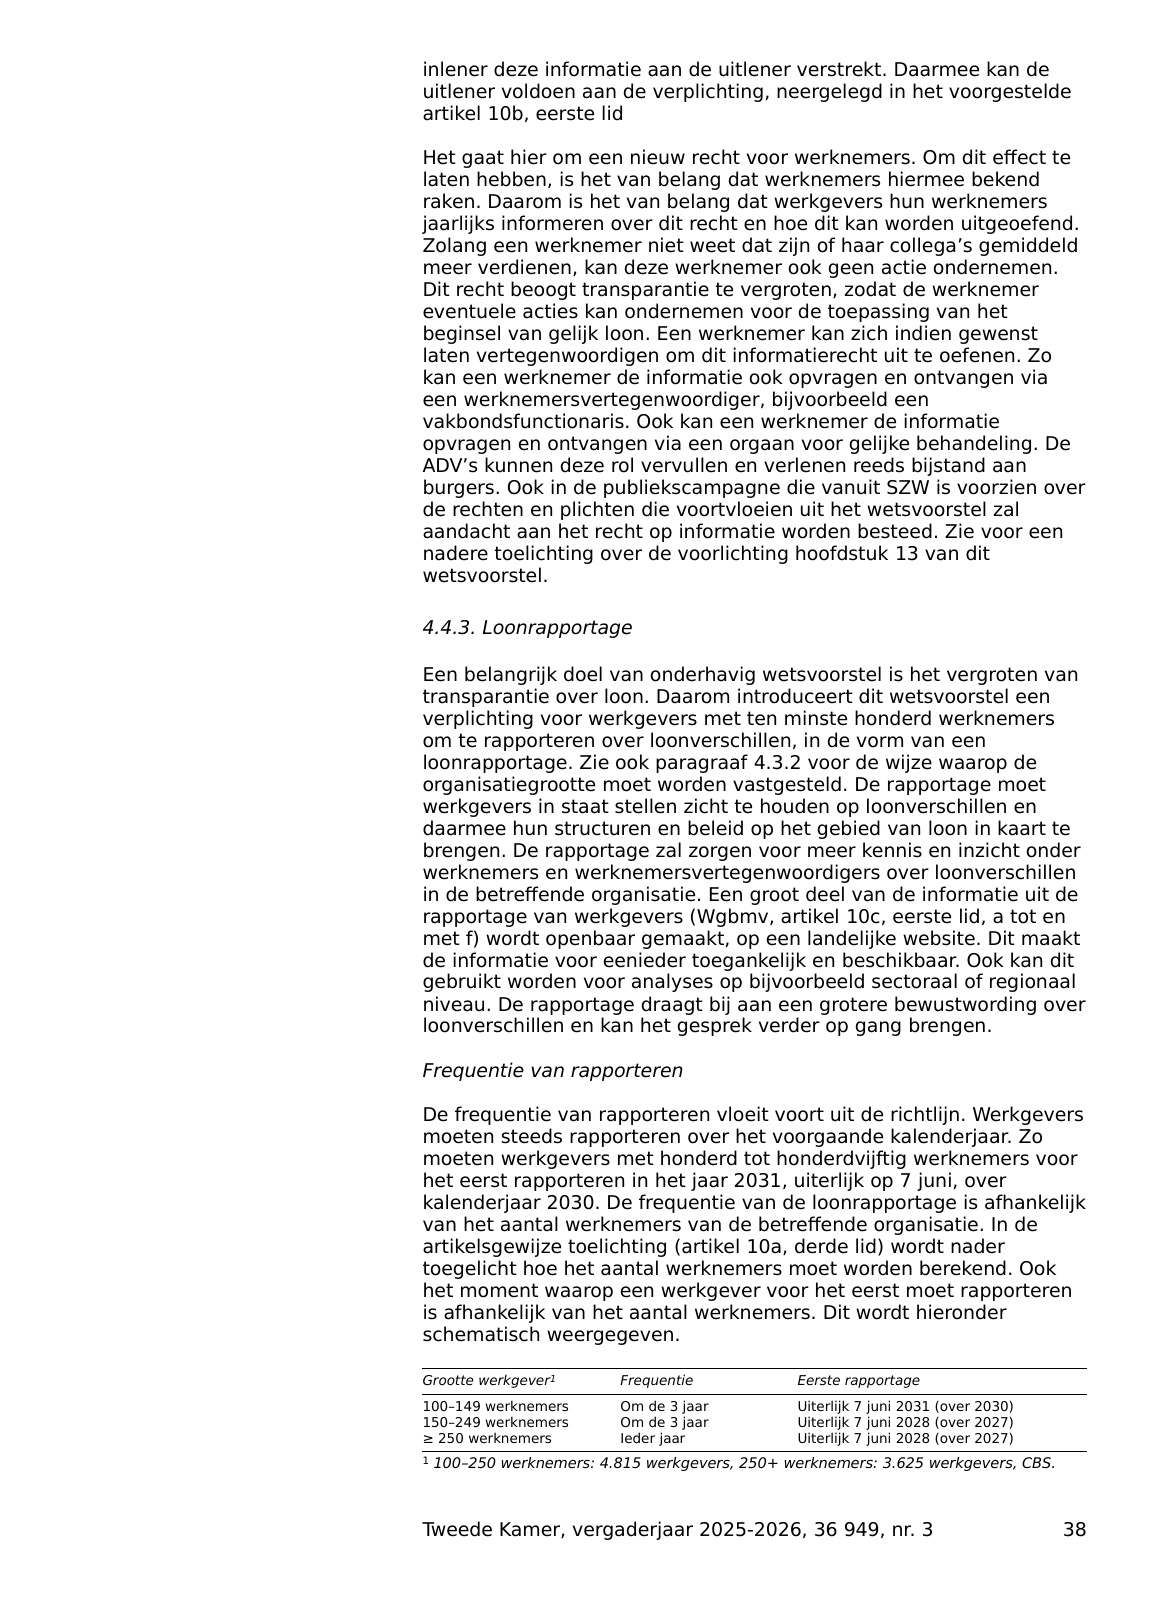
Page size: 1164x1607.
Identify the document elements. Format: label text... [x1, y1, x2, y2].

text Een belangrijk doel van onderhavig wetsvoorstel is het vergroten van transparantie over loon. Daarom introduceert dit wetsvoorstel een verplichting voor werkgevers met ten minste honderd werknemers om te rapporteren over loonverschillen, in de vorm van een loonrapportage. Zie ook paragraaf 4.3.2 voor de wijze waarop de organisatiegrootte moet worden vastgesteld. De rapportage moet werkgevers in staat stellen zicht te houden op loonverschillen en daarmee hun structuren en beleid op het gebied van loon in kaart te brengen. De rapportage zal zorgen voor meer kennis en inzicht onder werknemers en werknemersvertegenwoordigers over loonverschillen in de betreffende organisatie. Een groot deel van de informatie uit de rapportage van werkgevers (Wgbmv, artikel 10c, eerste lid, a tot en met f) wordt openbaar gemaakt, op een landelijke website. Dit maakt de informatie voor eenieder toegankelijk en beschikbaar. Ook kan dit gebruikt worden voor analyses op bijvoorbeeld sectoraal of regionaal niveau. De rapportage draagt bij aan een grotere bewustwording over loonverschillen en kan het gesprek verder op gang brengen. [422, 664, 1087, 1037]
subtitle Frequentie van rapporteren [422, 1059, 1087, 1082]
table_cell Uiterlijk 7 juni 2031 (over 2030) [791, 1395, 1087, 1415]
text De frequentie van rapporteren vloeit voort uit de richtlijn. Werkgevers moeten steeds rapporteren over het voorgaande kalenderjaar. Zo moeten werkgevers met honderd tot honderdvijftig werknemers voor het eerst rapporteren in het jaar 2031, uiterlijk op 7 juni, over kalenderjaar 2030. De frequentie van de loonrapportage is afhankelijk van het aantal werknemers van de betreffende organisatie. In de artikelsgewijze toelichting (artikel 10a, derde lid) wordt nader toegelicht hoe het aantal werknemers moet worden berekend. Ook het moment waarop een werkgever voor het eerst moet rapporteren is afhankelijk van het aantal werknemers. Dit wordt hieronder schematisch weergegeven. [422, 1104, 1087, 1346]
table_cell Om de 3 jaar [614, 1415, 791, 1431]
table_cell ≥ 250 werknemers [422, 1431, 614, 1451]
table_cell 1 100–250 werknemers: 4.815 werkgevers, 250+ werknemers: 3.625 werkgevers, CBS. [422, 1452, 1087, 1472]
table_cell Ieder jaar [614, 1431, 791, 1451]
table_cell Uiterlijk 7 juni 2028 (over 2027) [791, 1415, 1087, 1431]
text Het gaat hier om een nieuw recht voor werknemers. Om dit effect te laten hebben, is het van belang dat werknemers hiermee bekend raken. Daarom is het van belang dat werkgevers hun werknemers jaarlijks informeren over dit recht en hoe dit kan worden uitgeoefend. Zolang een werknemer niet weet dat zijn of haar collega’s gemiddeld meer verdienen, kan deze werknemer ook geen actie ondernemen. Dit recht beoogt transparantie te vergroten, zodat de werknemer eventuele acties kan ondernemen voor de toepassing van het beginsel van gelijk loon. Een werknemer kan zich indien gewenst laten vertegenwoordigen om dit informatierecht uit te oefenen. Zo kan een werknemer de informatie ook opvragen en ontvangen via een werknemersvertegenwoordiger, bijvoorbeeld een vakbondsfunctionaris. Ook kan een werknemer de informatie opvragen en ontvangen via een orgaan voor gelijke behandeling. De ADV’s kunnen deze rol vervullen en verlenen reeds bijstand aan burgers. Ook in de publiekscampagne die vanuit SZW is voorzien over de rechten en plichten die voortvloeien uit het wetsvoorstel zal aandacht aan het recht op informatie worden besteed. Zie voor een nadere toelichting over de voorlichting hoofdstuk 13 van dit wetsvoorstel. [422, 147, 1087, 587]
subtitle 4.4.3. Loonrapportage [422, 617, 1087, 639]
text inlener deze informatie aan de uitlener verstrekt. Daarmee kan de uitlener voldoen aan de verplichting, neergelegd in het voorgestelde artikel 10b, eerste lid [422, 59, 1087, 125]
table_cell 100–149 werknemers [422, 1395, 614, 1415]
table_cell 150–249 werknemers [422, 1415, 614, 1431]
table_cell Om de 3 jaar [614, 1395, 791, 1415]
table_header Eerste rapportage [791, 1369, 1087, 1393]
table_cell Uiterlijk 7 juni 2028 (over 2027) [791, 1431, 1087, 1451]
table_header Frequentie [614, 1369, 791, 1393]
table_header Grootte werkgever1 [422, 1369, 614, 1393]
